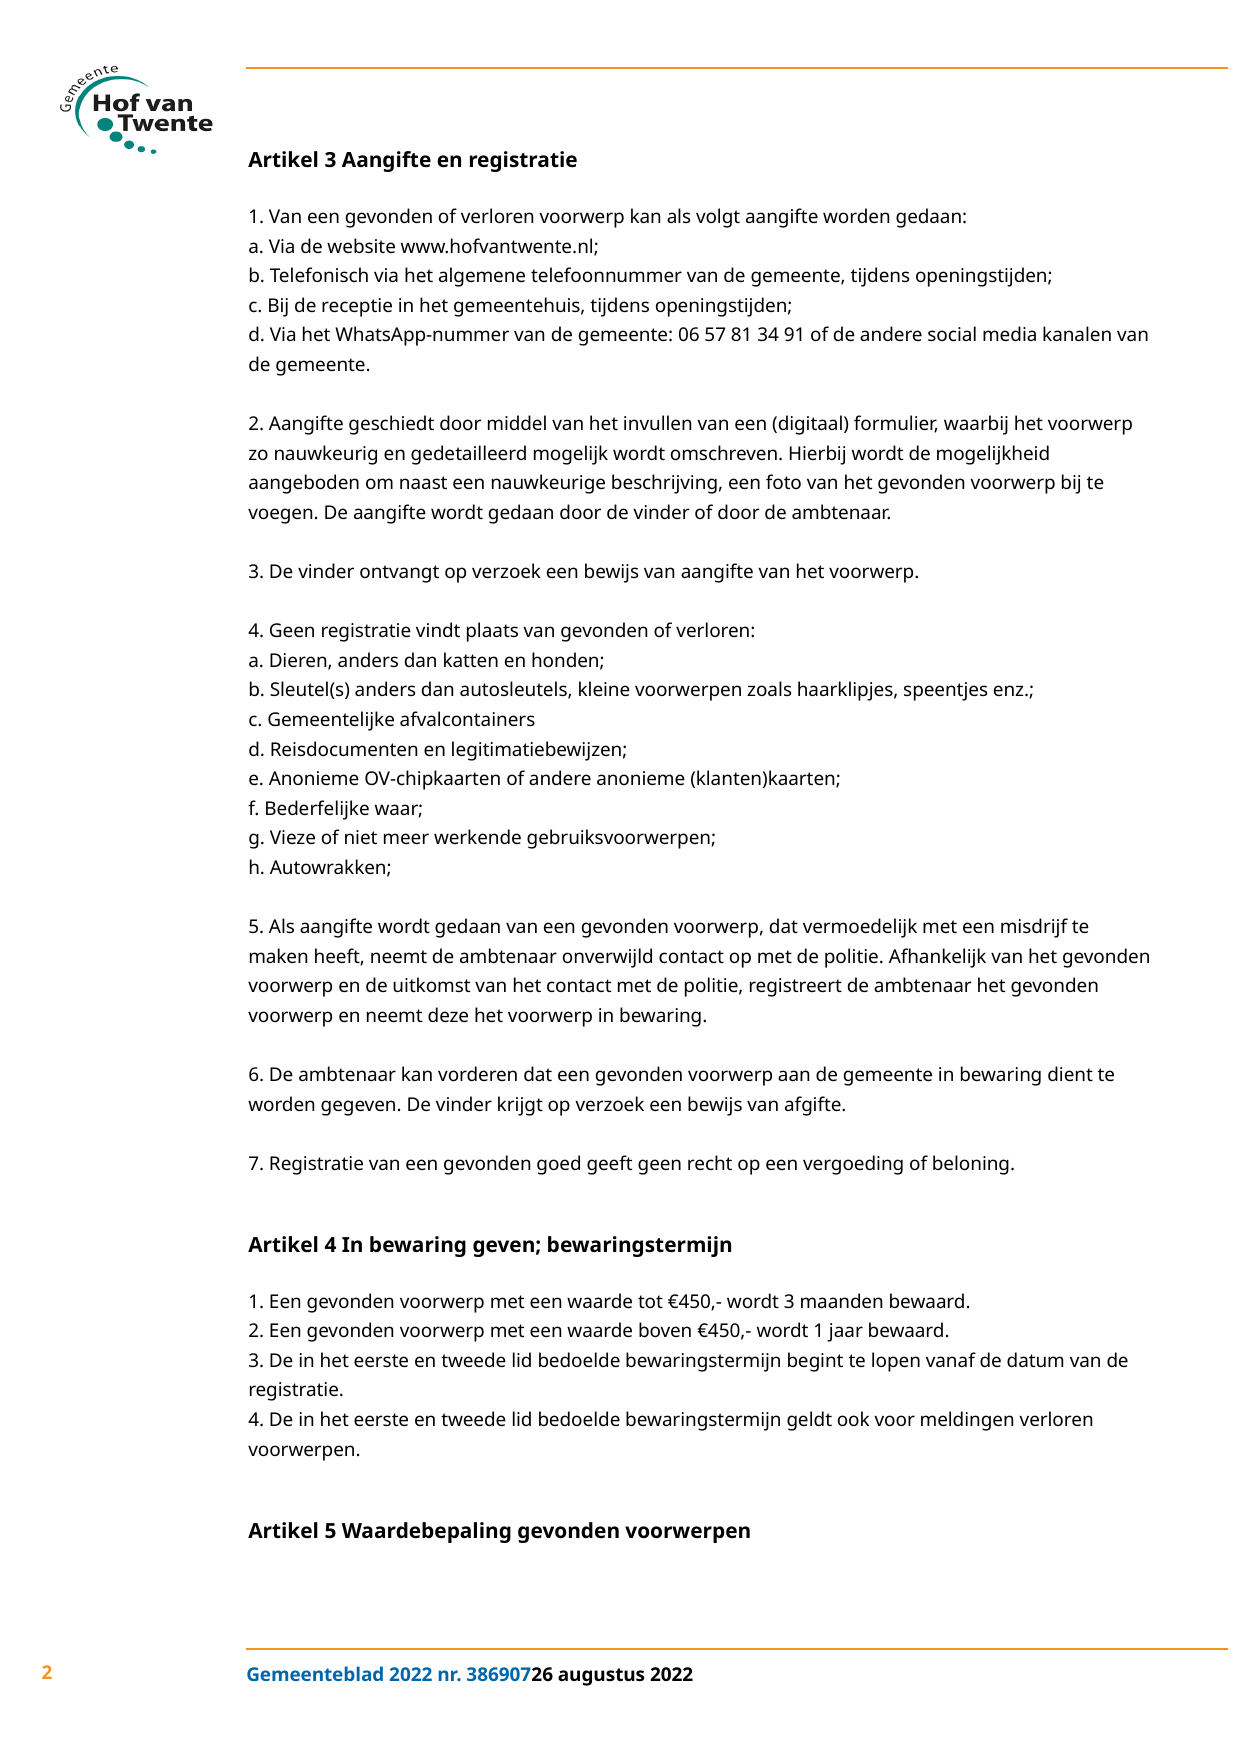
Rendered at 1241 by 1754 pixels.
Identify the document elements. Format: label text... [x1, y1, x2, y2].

text 7. Registratie van een gevonden goed geeft geen recht op een vergoeding of beloning. [248, 1150, 1152, 1176]
text 3. De in het eerste en tweede lid bedoelde bewaringstermijn begint te lopen vanaf de datum van de registratie. [248, 1347, 1152, 1402]
text 3. De vinder ontvangt op verzoek een bewijs van aangifte van het voorwerp. [248, 558, 1152, 584]
text 5. Als aangifte wordt gedaan van een gevonden voorwerp, dat vermoedelijk met een misdrijf te maken heeft, neemt de ambtenaar onverwijld contact op met de politie. Afhankelijk van het gevonden voorwerp en de uitkomst van het contact met de politie, registreert de ambtenaar het gevonden voorwerp en neemt deze het voorwerp in bewaring. [248, 913, 1152, 1028]
text 6. De ambtenaar kan vorderen dat een gevonden voorwerp aan de gemeente in bewaring dient te worden gegeven. De vinder krijgt op verzoek een bewijs van afgifte. [248, 1061, 1152, 1116]
text 4. Geen registratie vindt plaats van gevonden of verloren: [248, 617, 1152, 643]
text c. Bij de receptie in het gemeentehuis, tijdens openingstijden; [248, 292, 1152, 318]
text d. Via het WhatsApp-nummer van de gemeente: 06 57 81 34 91 of de andere social media kanalen van de gemeente. [248, 322, 1152, 377]
text Artikel 5 Waardebepaling gevonden voorwerpen [248, 1516, 1152, 1544]
text a. Dieren, anders dan katten en honden; [248, 647, 1152, 673]
text g. Vieze of niet meer werkende gebruiksvoorwerpen; [248, 824, 1152, 850]
text 2. Een gevonden voorwerp met een waarde boven €450,- wordt 1 jaar bewaard. [248, 1317, 1152, 1343]
text 1. Van een gevonden of verloren voorwerp kan als volgt aangifte worden gedaan: [248, 203, 1152, 229]
picture [41, 47, 231, 172]
text Artikel 3 Aangifte en registratie [248, 145, 1152, 174]
text 1. Een gevonden voorwerp met een waarde tot €450,- wordt 3 maanden bewaard. [248, 1288, 1152, 1314]
text h. Autowrakken; [248, 854, 1152, 880]
text e. Anonieme OV-chipkaarten of andere anonieme (klanten)kaarten; [248, 765, 1152, 791]
text 4. De in het eerste en tweede lid bedoelde bewaringstermijn geldt ook voor meldingen verloren voorwerpen. [248, 1406, 1152, 1462]
text f. Bederfelijke waar; [248, 795, 1152, 821]
text b. Sleutel(s) anders dan autosleutels, kleine voorwerpen zoals haarklipjes, speentjes enz.; [248, 677, 1152, 702]
text 2. Aangifte geschiedt door middel van het invullen van een (digitaal) formulier, waarbij het voorwerp zo nauwkeurig en gedetailleerd mogelijk wordt omschreven. Hierbij wordt de mogelijkheid aangeboden om naast een nauwkeurige beschrijving, een foto van het gevonden voorwerp bij te voegen. De aangifte wordt gedaan door de vinder of door de ambtenaar. [248, 410, 1152, 525]
text a. Via de website www.hofvantwente.nl; [248, 233, 1152, 258]
text Artikel 4 In bewaring geven; bewaringstermijn [248, 1230, 1152, 1258]
text d. Reisdocumenten en legitimatiebewijzen; [248, 736, 1152, 761]
text c. Gemeentelijke afvalcontainers [248, 706, 1152, 732]
text b. Telefonisch via het algemene telefoonnummer van de gemeente, tijdens openingstijden; [248, 262, 1152, 288]
